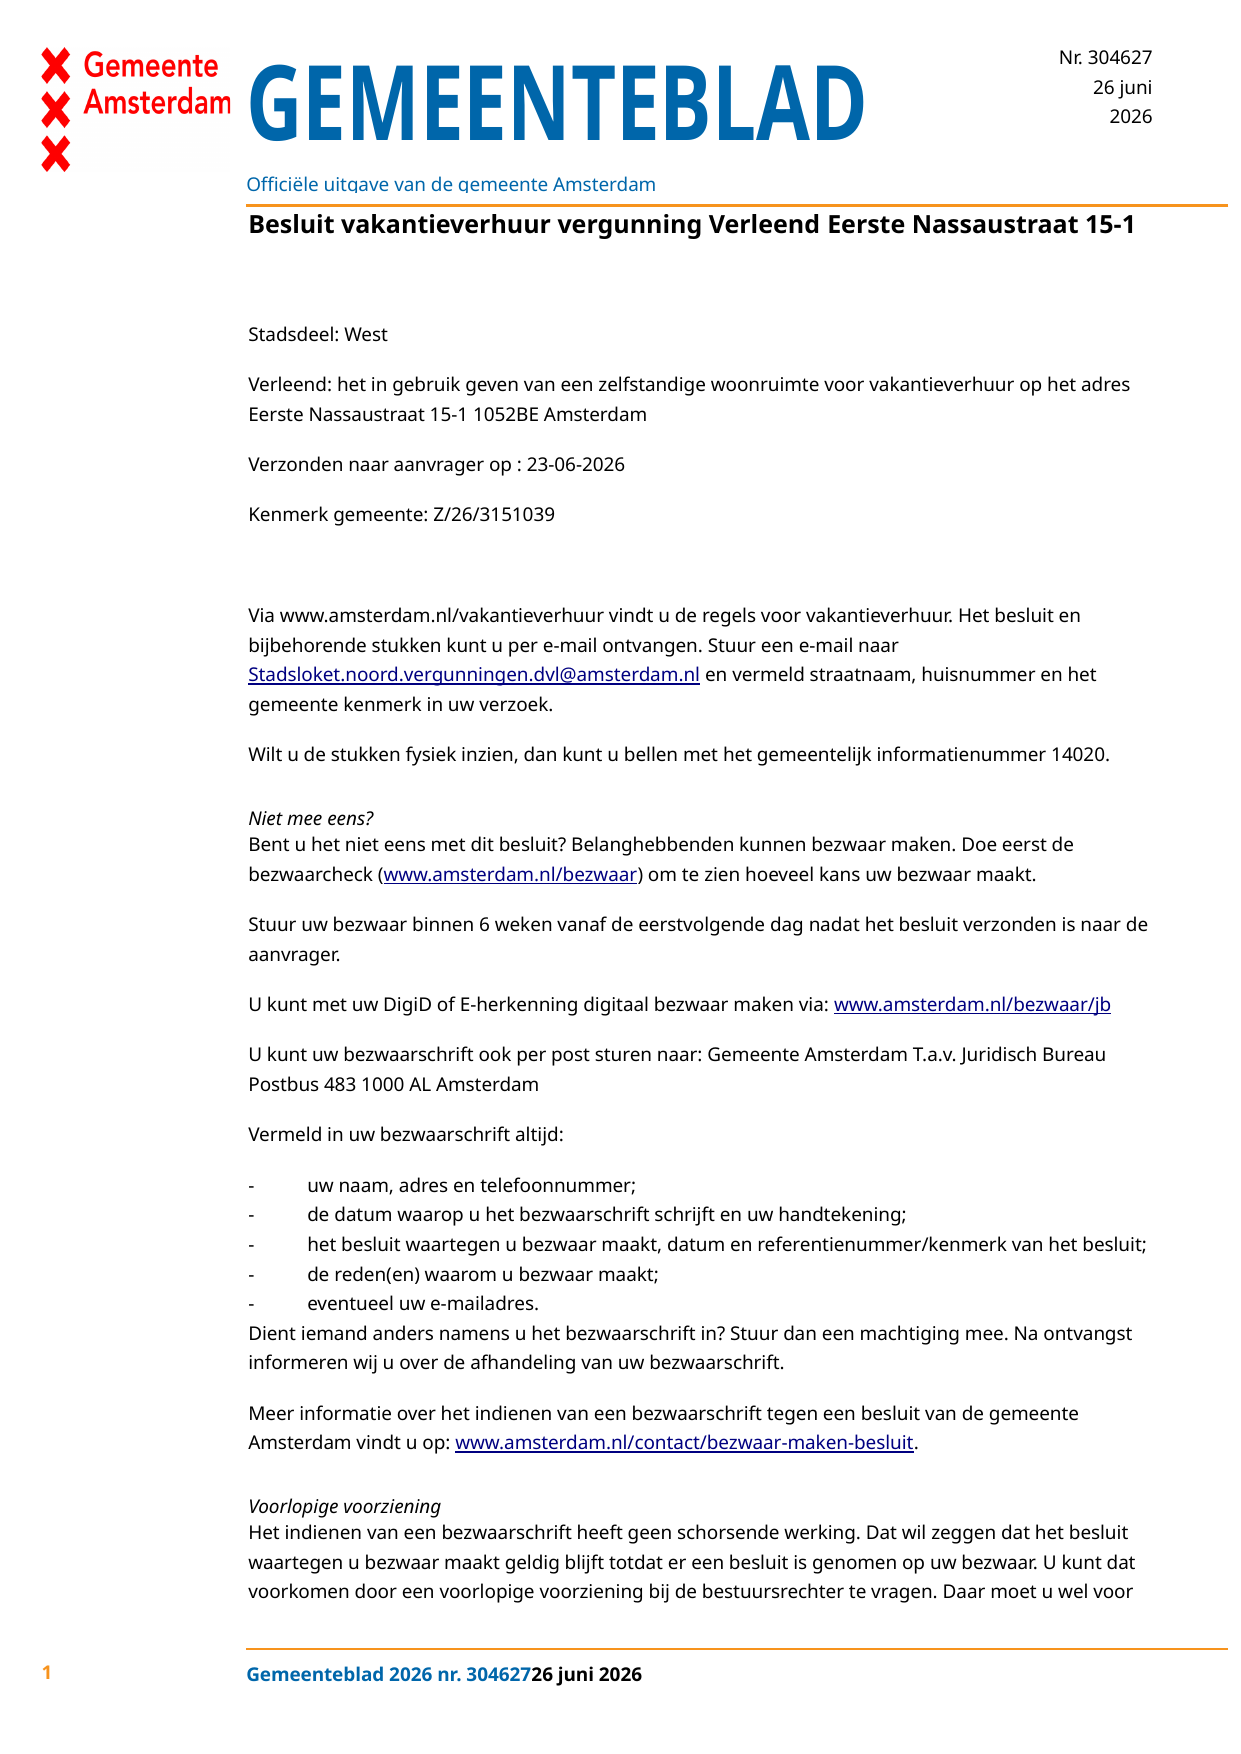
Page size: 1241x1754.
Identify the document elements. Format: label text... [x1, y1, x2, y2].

text Voorlopige voorziening [248, 1493, 1152, 1519]
text U kunt met uw DigiD of E-herkenning digitaal bezwaar maken via: www.amsterdam.nl/bezwaar/jb [248, 991, 1152, 1017]
text Verzonden naar aanvrager op : 23-06-2026 [248, 451, 1152, 477]
text Kenmerk gemeente: Z/26/3151039 [248, 502, 1152, 527]
text Vermeld in uw bezwaarschrift altijd: [248, 1122, 1152, 1147]
text Niet mee eens? [248, 806, 1152, 831]
text Meer informatie over het indienen van een bezwaarschrift tegen een besluit van de gemeente Amsterdam vindt u op: www.amsterdam.nl/contact/bezwaar-maken-besluit. [248, 1400, 1152, 1455]
list de datum waarop u het bezwaarschrift schrijft en uw handtekening; [248, 1202, 1152, 1227]
list het besluit waartegen u bezwaar maakt, datum en referentienummer/kenmerk van het besluit; [248, 1231, 1152, 1257]
text Stuur uw bezwaar binnen 6 weken vanaf de eerstvolgende dag nadat het besluit verzonden is naar de aanvrager. [248, 911, 1152, 967]
text Verleend: het in gebruik geven van een zelfstandige woonruimte voor vakantieverhuur op het adres Eerste Nassaustraat 15-1 1052BE Amsterdam [248, 371, 1152, 426]
list de reden(en) waarom u bezwaar maakt; [248, 1261, 1152, 1287]
text Via www.amsterdam.nl/vakantieverhuur vindt u de regels voor vakantieverhuur. Het besluit en bijbehorende stukken kunt u per e-mail ontvangen. Stuur een e-mail naar Stadsloket.noord.vergunningen.dvl@amsterdam.nl en vermeld straatnaam, huisnummer en het gemeente kenmerk in uw verzoek. [248, 602, 1152, 717]
text Het indienen van een bezwaarschrift heeft geen schorsende werking. Dat wil zeggen dat het besluit waartegen u bezwaar maakt geldig blijft totdat er een besluit is genomen op uw bezwaar. U kunt dat voorkomen door een voorlopige voorziening bij de bestuursrechter te vragen. Daar moet u wel voor [248, 1519, 1152, 1604]
text Dient iemand anders namens u het bezwaarschrift in? Stuur dan een machtiging mee. Na ontvangst informeren wij u over de afhandeling van uw bezwaarschrift. [248, 1320, 1152, 1375]
list eventueel uw e-mailadres. [248, 1290, 1152, 1316]
text U kunt uw bezwaarschrift ook per post sturen naar: Gemeente Amsterdam T.a.v. Juridisch Bureau Postbus 483 1000 AL Amsterdam [248, 1042, 1152, 1097]
text Stadsdeel: West [248, 321, 1152, 346]
text Bent u het niet eens met dit besluit? Belanghebbenden kunnen bezwaar maken. Doe eerst de bezwaarcheck (www.amsterdam.nl/bezwaar) om te zien hoeveel kans uw bezwaar maakt. [248, 831, 1152, 887]
picture [41, 47, 231, 172]
text Wilt u de stukken fysiek inzien, dan kunt u bellen met het gemeentelijk informatienummer 14020. [248, 742, 1152, 767]
text Besluit vakantieverhuur vergunning Verleend Eerste Nassaustraat 15-1 [248, 207, 1152, 241]
list uw naam, adres en telefoonnummer; [248, 1172, 1152, 1198]
